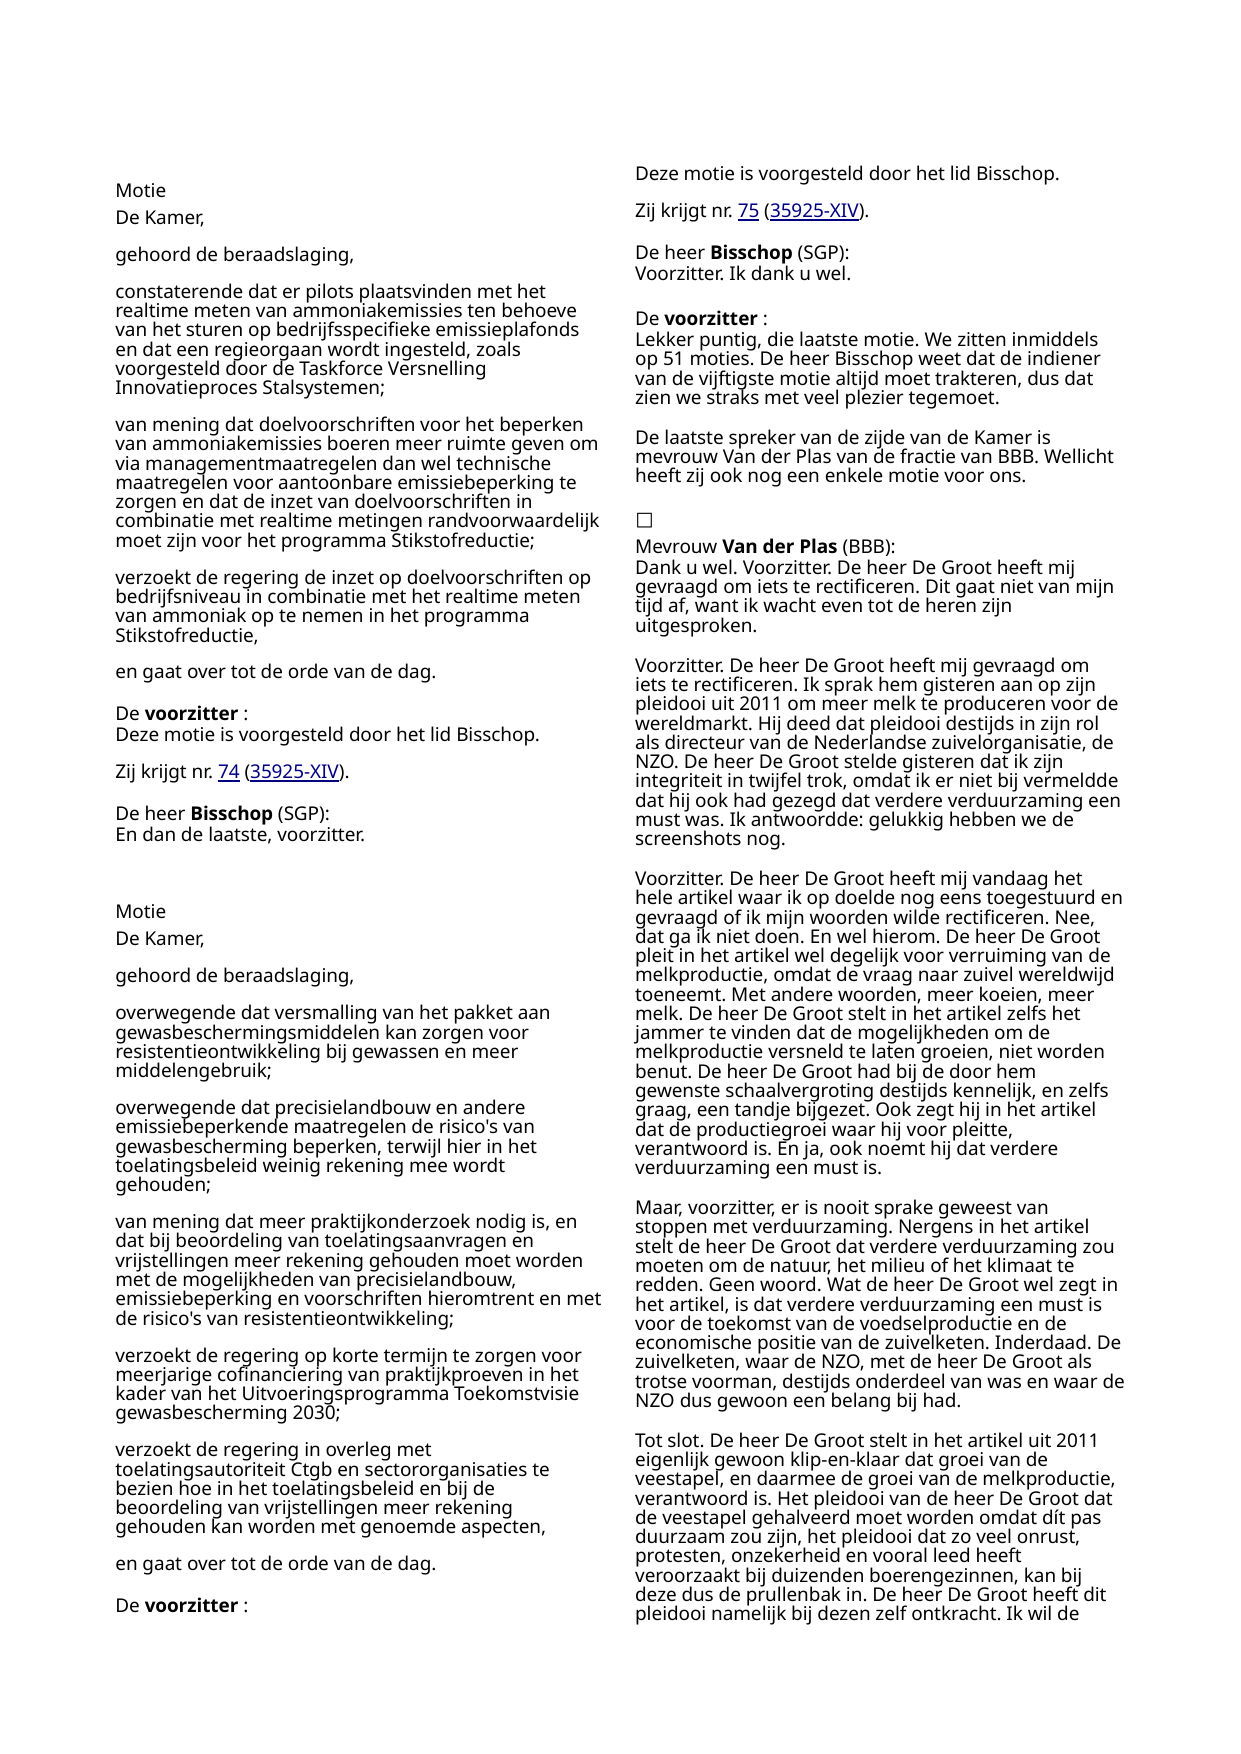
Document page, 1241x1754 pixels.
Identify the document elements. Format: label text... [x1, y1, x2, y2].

text Zij krijgt nr. 74 (35925-XIV). [115, 763, 605, 782]
text overwegende dat precisielandbouw en andere emissiebeperkende maatregelen de risico's van gewasbescherming beperken, terwijl hier in het toelatingsbeleid weinig rekening mee wordt gehouden; [115, 1099, 605, 1196]
text ⬜ [635, 507, 1125, 533]
text gehoord de beraadslaging, [115, 967, 605, 987]
text De voorzitter : [115, 1592, 605, 1618]
text De heer Bisschop (SGP): [115, 800, 605, 826]
text constaterende dat er pilots plaatsvinden met het realtime meten van ammoniakemissies ten behoeve van het sturen op bedrijfsspecifieke emissieplafonds en dat een regieorgaan wordt ingesteld, zoals voorgesteld door de Taskforce Versnelling Innovatieproces Stalsystemen; [115, 283, 605, 398]
text Mevrouw Van der Plas (BBB): [635, 533, 1125, 559]
text Dank u wel. Voorzitter. De heer De Groot heeft mij gevraagd om iets te rectificeren. Dit gaat niet van mijn tijd af, want ik wacht even tot de heren zijn uitgesproken. [635, 559, 1125, 636]
text De Kamer, [115, 209, 605, 228]
text De voorzitter : [635, 305, 1125, 331]
text De voorzitter : [115, 701, 605, 726]
text Tot slot. De heer De Groot stelt in het artikel uit 2011 eigenlijk gewoon klip-en-klaar dat groei van de veestapel, en daarmee de groei van de melkproductie, verantwoord is. Het pleidooi van de heer De Groot dat de veestapel gehalveerd moet worden omdat dít pas duurzaam zou zijn, het pleidooi dat zo veel onrust, protesten, onzekerheid en vooral leed heeft veroorzaakt bij duizenden boerengezinnen, kan bij deze dus de prullenbak in. De heer De Groot heeft dit pleidooi namelijk bij dezen zelf ontkracht. Ik wil de [635, 1432, 1125, 1624]
text van mening dat doelvoorschriften voor het beperken van ammoniakemissies boeren meer ruimte geven om via managementmaatregelen dan wel technische maatregelen voor aantoonbare emissiebeperking te zorgen en dat de inzet van doelvoorschriften in combinatie met realtime metingen randvoorwaardelijk moet zijn voor het programma Stikstofreductie; [115, 416, 605, 551]
text De laatste spreker van de zijde van de Kamer is mevrouw Van der Plas van de fractie van BBB. Wellicht heeft zij ook nog een enkele motie voor ons. [635, 429, 1125, 487]
text De heer Bisschop (SGP): [635, 239, 1125, 265]
text Lekker puntig, die laatste motie. We zitten inmiddels op 51 moties. De heer Bisschop weet dat de indiener van de vijftigste motie altijd moet trakteren, dus dat zien we straks met veel plezier tegemoet. [635, 331, 1125, 408]
text gehoord de beraadslaging, [115, 246, 605, 265]
text verzoekt de regering de inzet op doelvoorschriften op bedrijfsniveau in combinatie met het realtime meten van ammoniak op te nemen in het programma Stikstofreductie, [115, 569, 605, 646]
text verzoekt de regering in overleg met toelatingsautoriteit Ctgb en sectororganisaties te bezien hoe in het toelatingsbeleid en bij de beoordeling van vrijstellingen meer rekening gehouden kan worden met genoemde aspecten, [115, 1441, 605, 1538]
text Motie [115, 899, 605, 924]
text Voorzitter. De heer De Groot heeft mij vandaag het hele artikel waar ik op doelde nog eens toegestuurd en gevraagd of ik mijn woorden wilde rectificeren. Nee, dat ga ik niet doen. En wel hierom. De heer De Groot pleit in het artikel wel degelijk voor verruiming van de melkproductie, omdat de vraag naar zuivel wereldwijd toeneemt. Met andere woorden, meer koeien, meer melk. De heer De Groot stelt in het artikel zelfs het jammer te vinden dat de mogelijkheden om de melkproductie versneld te laten groeien, niet worden benut. De heer De Groot had bij de door hem gewenste schaalvergroting destijds kennelijk, en zelfs graag, een tandje bijgezet. Ook zegt hij in het artikel dat de productiegroei waar hij voor pleitte, verantwoord is. En ja, ook noemt hij dat verdere verduurzaming een must is. [635, 870, 1125, 1178]
text En dan de laatste, voorzitter. [115, 826, 605, 845]
text verzoekt de regering op korte termijn te zorgen voor meerjarige cofinanciering van praktijkproeven in het kader van het Uitvoeringsprogramma Toekomstvisie gewasbescherming 2030; [115, 1347, 605, 1424]
text en gaat over tot de orde van de dag. [115, 663, 605, 683]
text Zij krijgt nr. 75 (35925-XIV). [635, 202, 1125, 222]
text Deze motie is voorgesteld door het lid Bisschop. [635, 165, 1125, 184]
text Voorzitter. Ik dank u wel. [635, 265, 1125, 284]
text Motie [115, 177, 605, 203]
text De Kamer, [115, 930, 605, 950]
text overwegende dat versmalling van het pakket aan gewasbeschermingsmiddelen kan zorgen voor resistentieontwikkeling bij gewassen en meer middelengebruik; [115, 1004, 605, 1081]
text Deze motie is voorgesteld door het lid Bisschop. [115, 726, 605, 746]
text en gaat over tot de orde van de dag. [115, 1555, 605, 1575]
text van mening dat meer praktijkonderzoek nodig is, en dat bij beoordeling van toelatingsaanvragen en vrijstellingen meer rekening gehouden moet worden met de mogelijkheden van precisielandbouw, emissiebeperking en voorschriften hieromtrent en met de risico's van resistentieontwikkeling; [115, 1213, 605, 1329]
text Voorzitter. De heer De Groot heeft mij gevraagd om iets te rectificeren. Ik sprak hem gisteren aan op zijn pleidooi uit 2011 om meer melk te produceren voor de wereldmarkt. Hij deed dat pleidooi destijds in zijn rol als directeur van de Nederlandse zuivelorganisatie, de NZO. De heer De Groot stelde gisteren dat ik zijn integriteit in twijfel trok, omdat ik er niet bij vermeldde dat hij ook had gezegd dat verdere verduurzaming een must was. Ik antwoordde: gelukkig hebben we de screenshots nog. [635, 657, 1125, 849]
text Maar, voorzitter, er is nooit sprake geweest van stoppen met verduurzaming. Nergens in het artikel stelt de heer De Groot dat verdere verduurzaming zou moeten om de natuur, het milieu of het klimaat te redden. Geen woord. Wat de heer De Groot wel zegt in het artikel, is dat verdere verduurzaming een must is voor de toekomst van de voedselproductie en de economische positie van de zuivelketen. Inderdaad. De zuivelketen, waar de NZO, met de heer De Groot als trotse voorman, destijds onderdeel van was en waar de NZO dus gewoon een belang bij had. [635, 1199, 1125, 1411]
